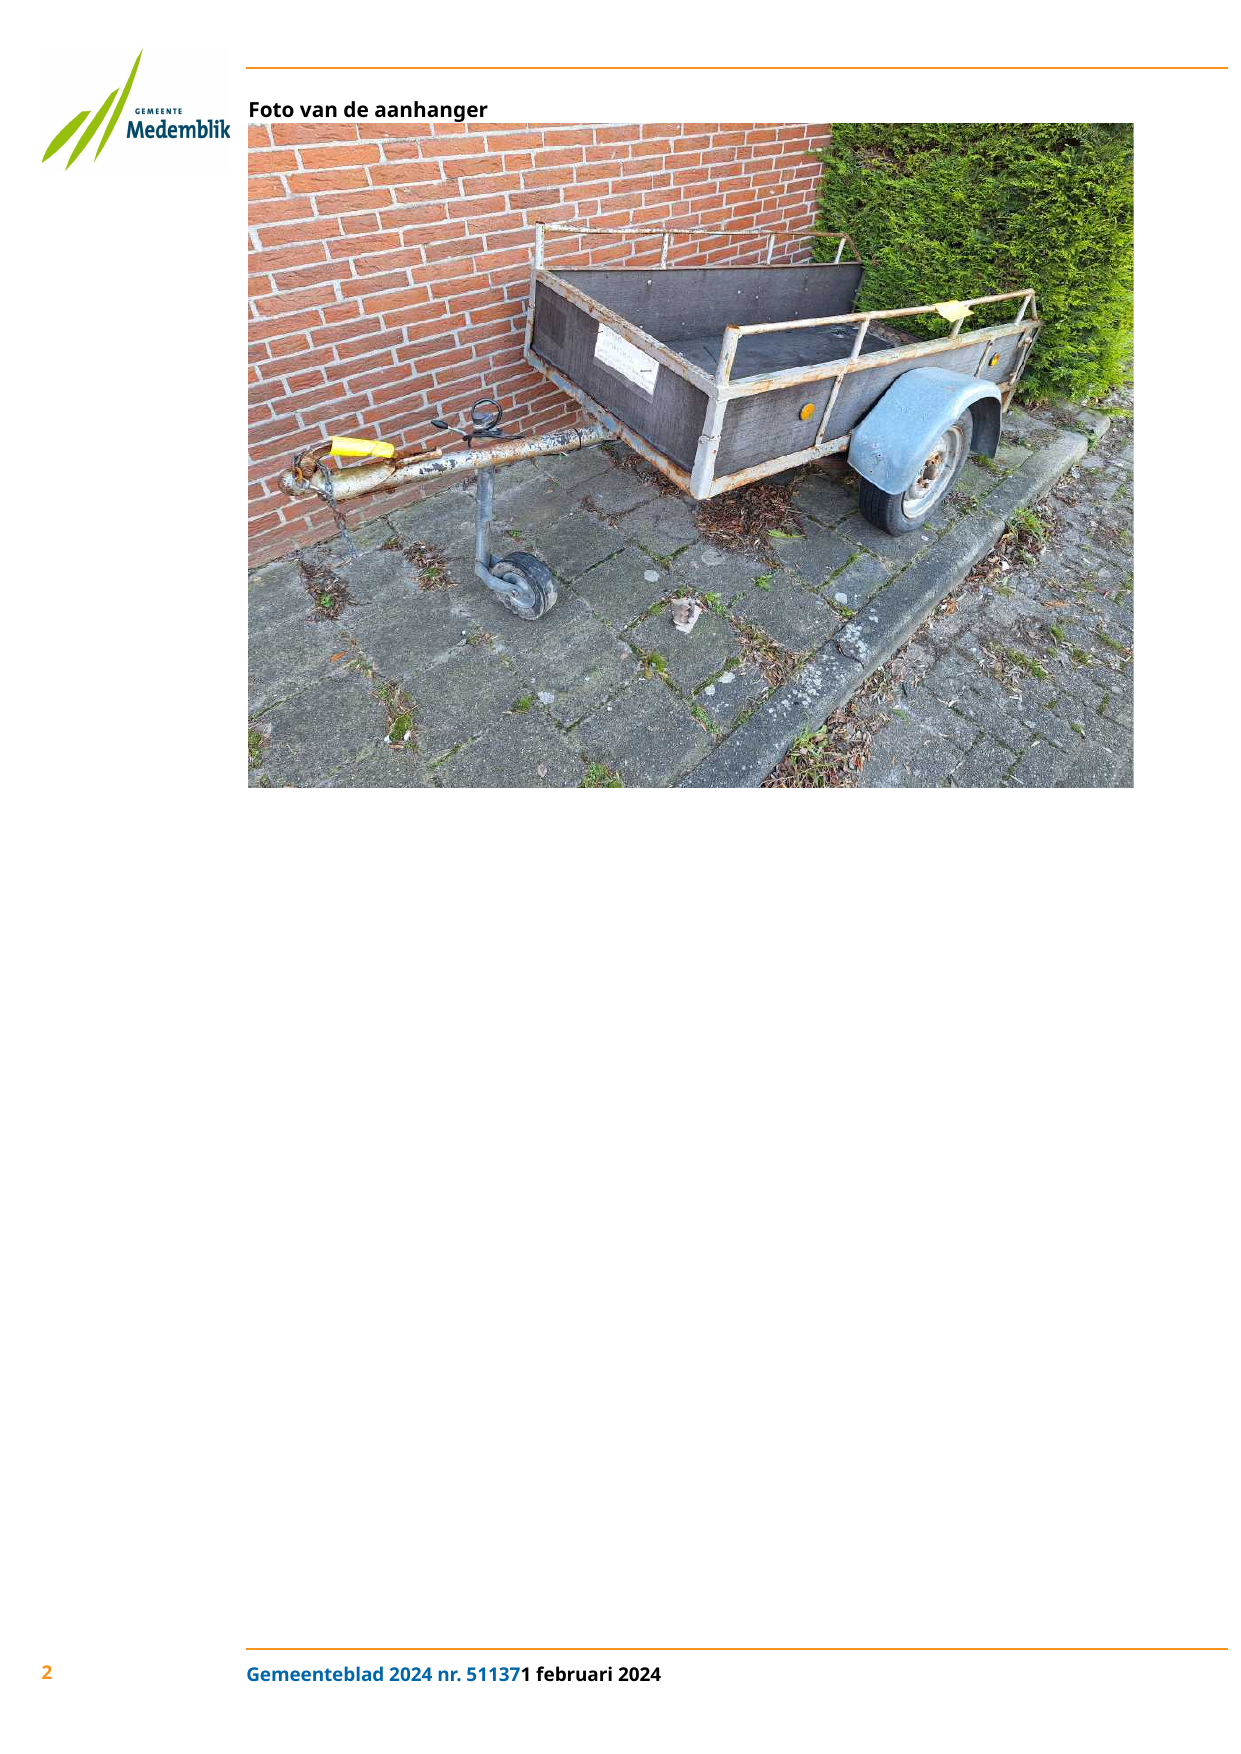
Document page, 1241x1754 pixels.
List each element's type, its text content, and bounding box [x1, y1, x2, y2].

text Foto van de aanhanger [248, 95, 1152, 123]
picture [41, 47, 231, 172]
picture [248, 123, 1134, 788]
